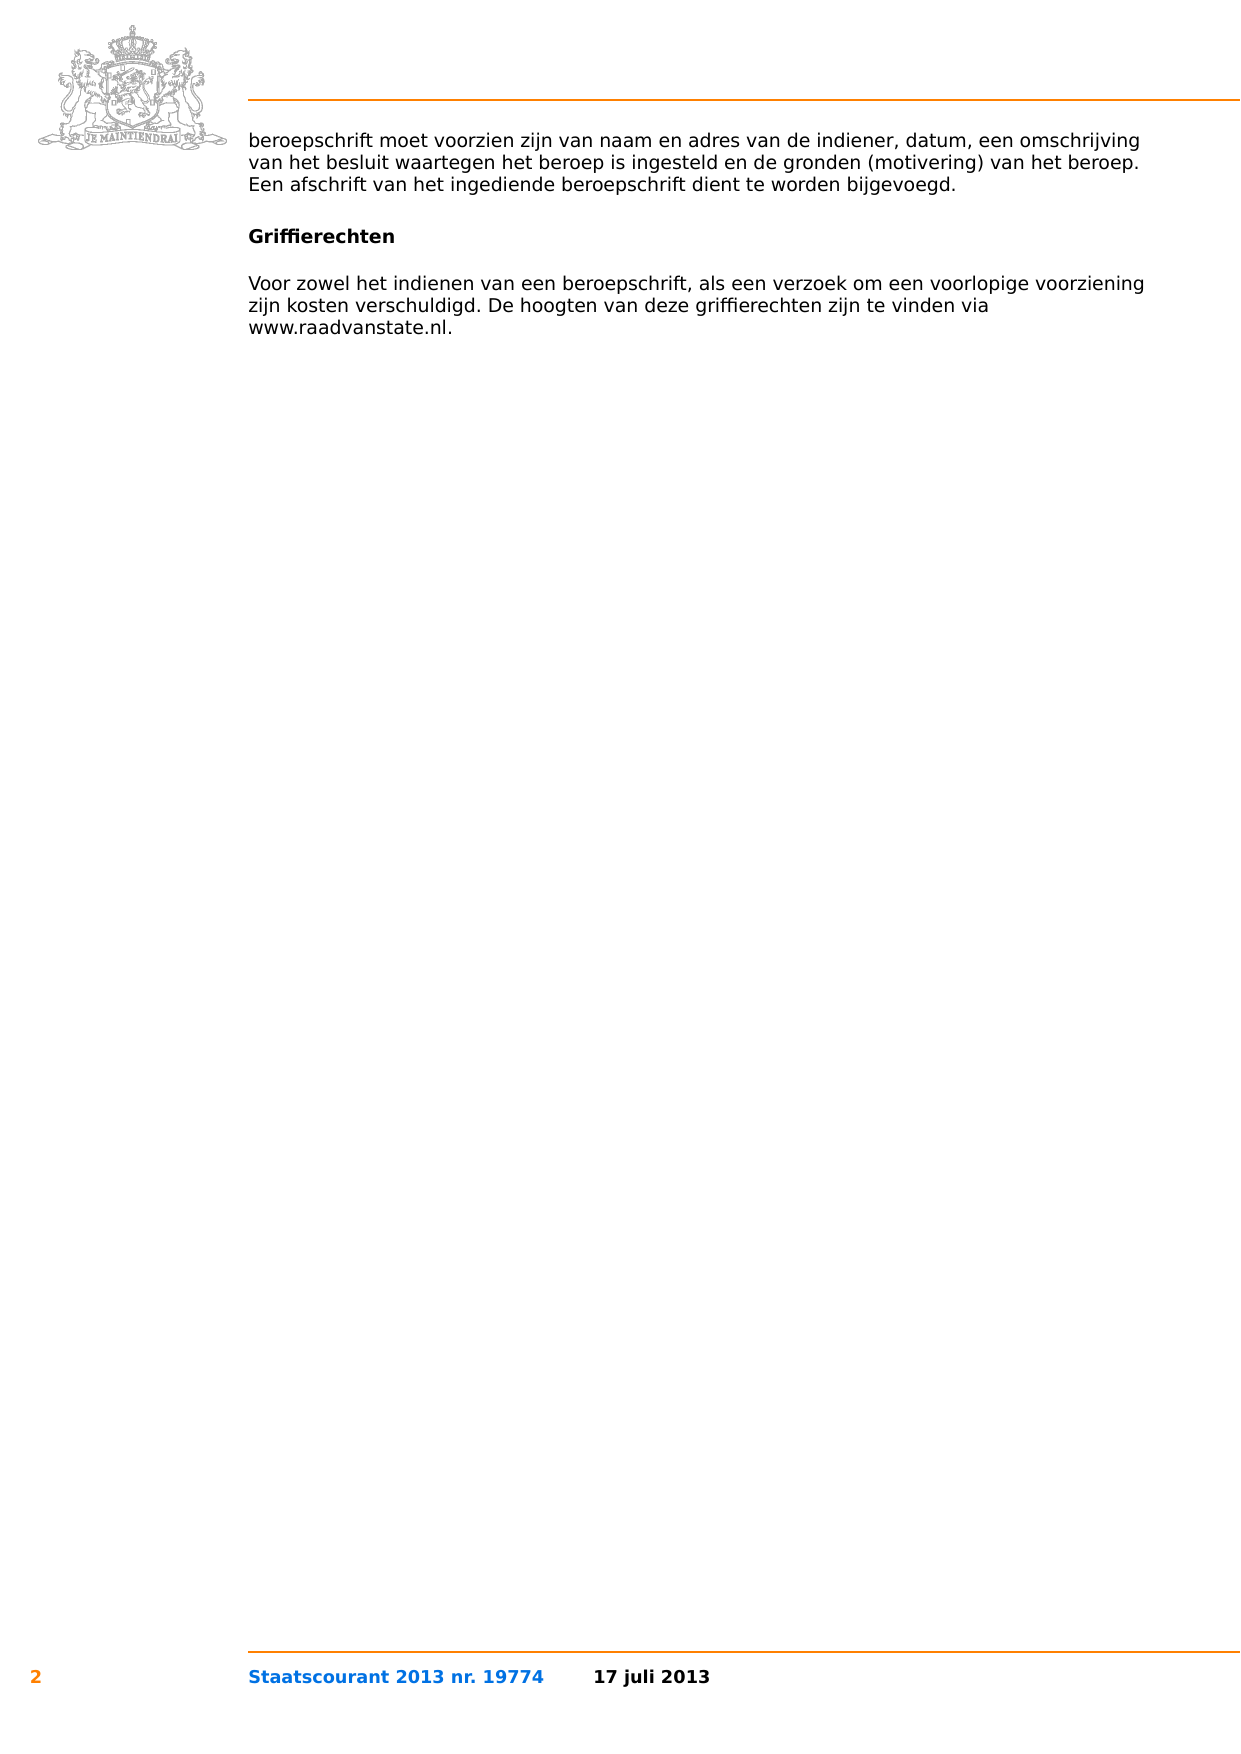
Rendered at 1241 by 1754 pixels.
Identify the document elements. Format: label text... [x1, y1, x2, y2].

text beroepschrift moet voorzien zijn van naam en adres van de indiener, datum, een omschrijving van het besluit waartegen het beroep is ingesteld en de gronden (motivering) van het beroep. Een afschrift van het ingediende beroepschrift dient te worden bijgevoegd. [248, 130, 1163, 196]
subtitle Griffierechten [248, 226, 1163, 248]
text Voor zowel het indienen van een beroepschrift, als een verzoek om een voorlopige voorziening zijn kosten verschuldigd. De hoogten van deze griffierechten zijn te vinden via www.raadvanstate.nl. [248, 273, 1163, 339]
picture [38, 25, 227, 150]
